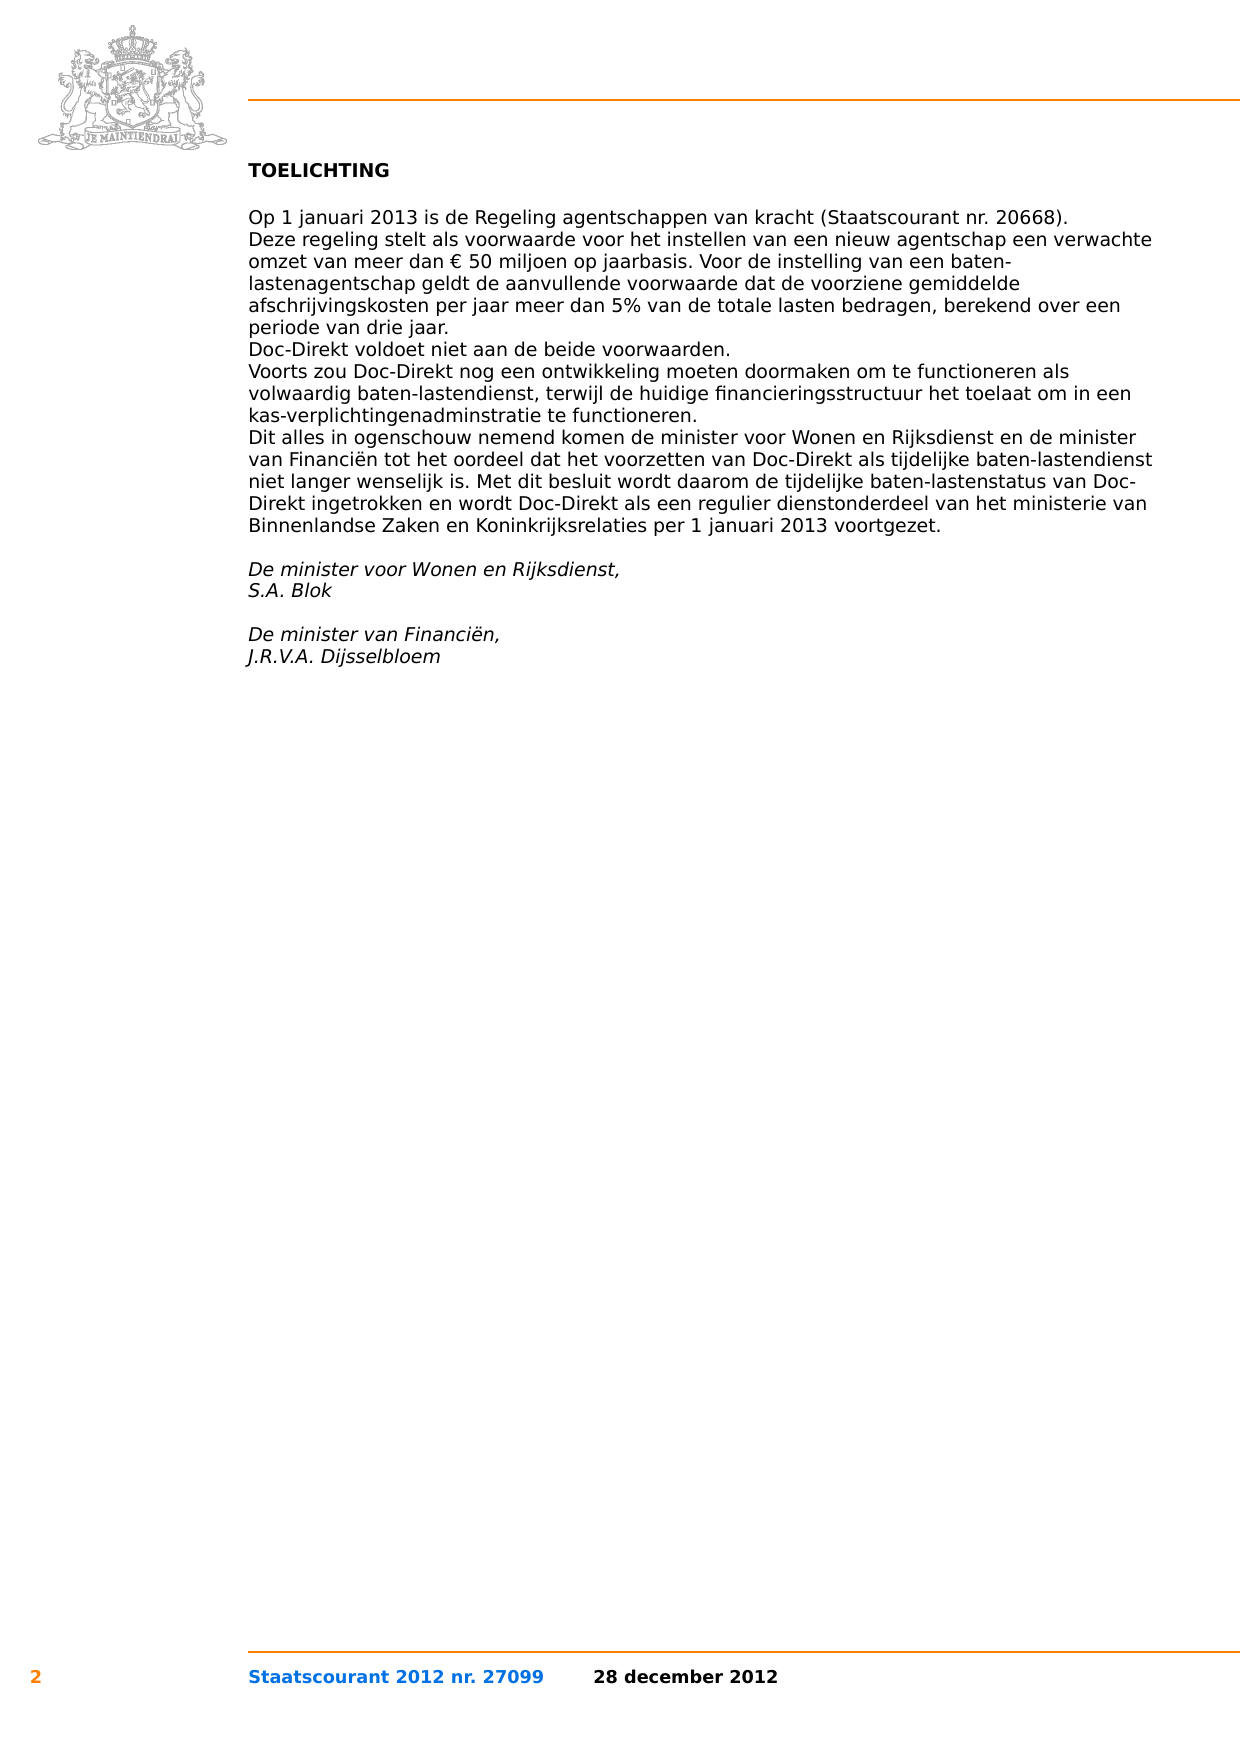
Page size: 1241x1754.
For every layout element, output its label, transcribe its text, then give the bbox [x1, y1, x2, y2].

text Dit alles in ogenschouw nemend komen de minister voor Wonen en Rijksdienst en de minister van Financiën tot het oordeel dat het voorzetten van Doc-Direkt als tijdelijke baten-lastendienst niet langer wenselijk is. Met dit besluit wordt daarom de tijdelijke baten-lastenstatus van Doc-Direkt ingetrokken en wordt Doc-Direkt als een regulier dienstonderdeel van het ministerie van Binnenlandse Zaken en Koninkrijksrelaties per 1 januari 2013 voortgezet. [248, 427, 1163, 537]
text Voorts zou Doc-Direkt nog een ontwikkeling moeten doormaken om te functioneren als volwaardig baten-lastendienst, terwijl de huidige financieringsstructuur het toelaat om in een kas-verplichtingenadminstratie te functioneren. [248, 361, 1163, 427]
text De minister van Financiën, J.R.V.A. Dijsselbloem [248, 624, 1163, 668]
picture [38, 25, 227, 150]
text Doc-Direkt voldoet niet aan de beide voorwaarden. [248, 339, 1163, 361]
text De minister voor Wonen en Rijksdienst, S.A. Blok [248, 558, 1163, 602]
text Op 1 januari 2013 is de Regeling agentschappen van kracht (Staatscourant nr. 20668). [248, 207, 1163, 229]
text Deze regeling stelt als voorwaarde voor het instellen van een nieuw agentschap een verwachte omzet van meer dan € 50 miljoen op jaarbasis. Voor de instelling van een baten-lastenagentschap geldt de aanvullende voorwaarde dat de voorziene gemiddelde afschrijvingskosten per jaar meer dan 5% van de totale lasten bedragen, berekend over een periode van drie jaar. [248, 229, 1163, 339]
subtitle TOELICHTING [248, 160, 1163, 182]
